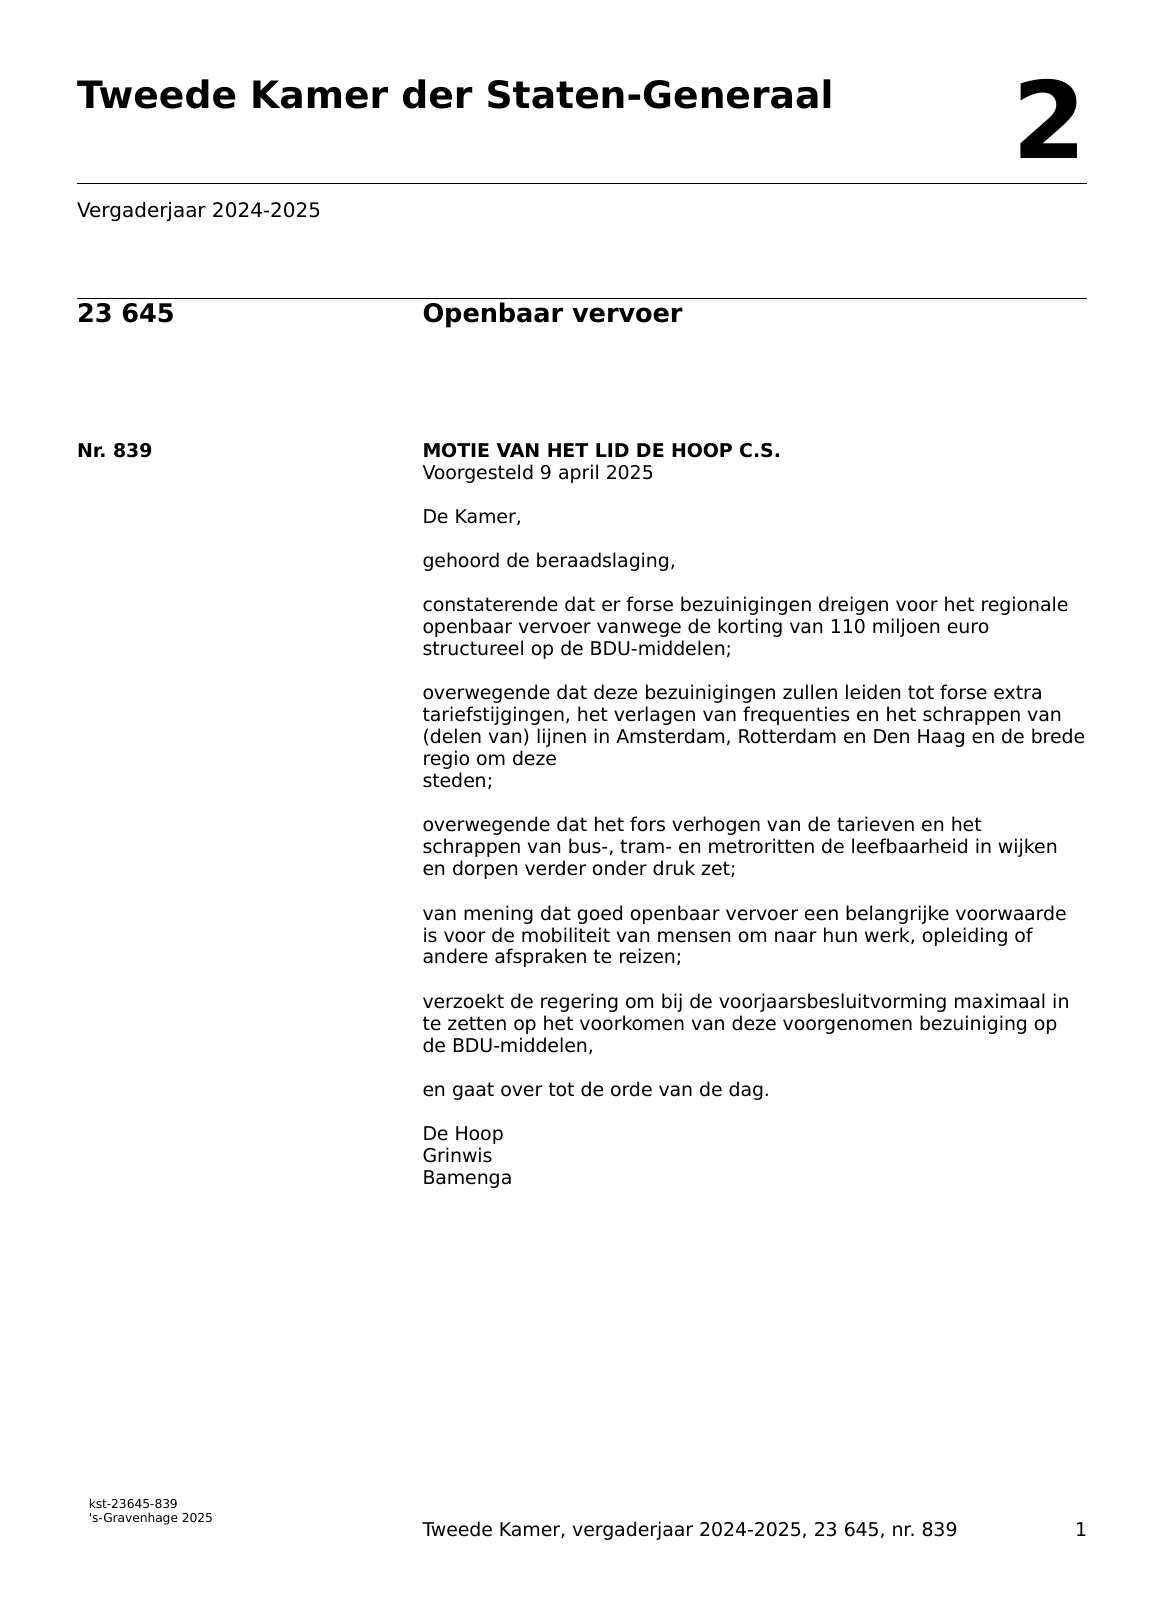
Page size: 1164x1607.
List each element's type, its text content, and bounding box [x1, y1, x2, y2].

table_cell Vergaderjaar 2024-2025 [77, 184, 1087, 298]
text Bamenga [422, 1167, 1087, 1189]
text steden; [422, 770, 1087, 792]
text kst-23645-839 [88, 1497, 323, 1511]
text De Kamer, [422, 506, 1087, 528]
subtitle Nr. 839 MOTIE VAN HET LID DE HOOP C.S. [77, 440, 1087, 462]
text overwegende dat het fors verhogen van de tarieven en het schrappen van bus-, tram- en metroritten de leefbaarheid in wijken en dorpen verder onder druk zet; [422, 814, 1087, 880]
text Voorgesteld 9 april 2025 [422, 462, 1087, 484]
text verzoekt de regering om bij de voorjaarsbesluitvorming maximaal in te zetten op het voorkomen van deze voorgenomen bezuiniging op de BDU-middelen, [422, 991, 1087, 1057]
text constaterende dat er forse bezuinigingen dreigen voor het regionale openbaar vervoer vanwege de korting van 110 miljoen euro structureel op de BDU-middelen; [422, 594, 1087, 660]
text en gaat over tot de orde van de dag. [422, 1079, 1087, 1101]
table_header 2 [886, 59, 1087, 183]
text Grinwis [422, 1145, 1087, 1167]
text van mening dat goed openbaar vervoer een belangrijke voorwaarde is voor de mobiliteit van mensen om naar hun werk, opleiding of andere afspraken te reizen; [422, 902, 1087, 968]
text 's-Gravenhage 2025 [88, 1511, 323, 1525]
text overwegende dat deze bezuinigingen zullen leiden tot forse extra tariefstijgingen, het verlagen van frequenties en het schrappen van (delen van) lijnen in Amsterdam, Rotterdam en Den Haag en de brede regio om deze [422, 682, 1087, 770]
table_header Tweede Kamer der Staten-Generaal [77, 59, 886, 183]
text De Hoop [422, 1123, 1087, 1145]
subtitle 23 645 Openbaar vervoer [77, 299, 1087, 329]
text gehoord de beraadslaging, [422, 550, 1087, 572]
